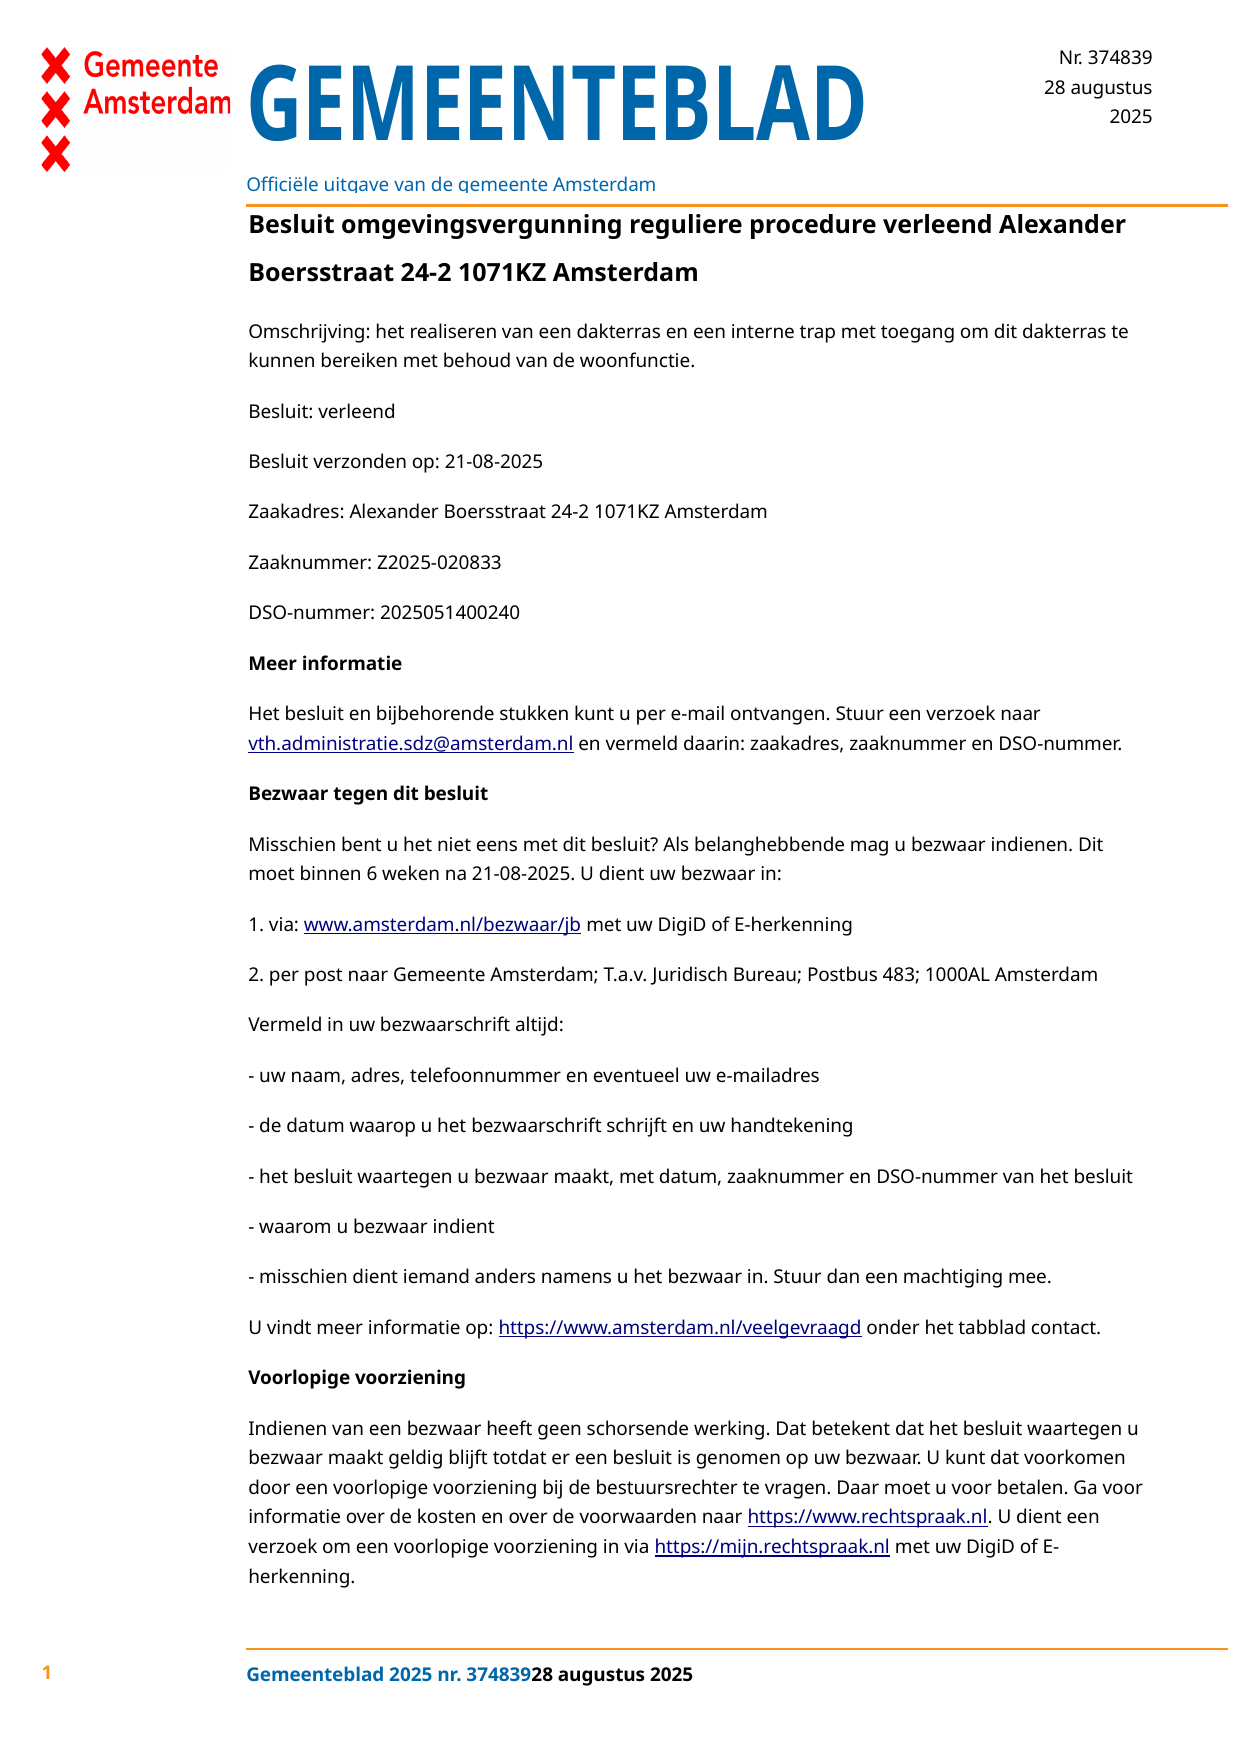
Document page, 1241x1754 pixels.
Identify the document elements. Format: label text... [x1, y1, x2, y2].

text Besluit verzonden op: 21-08-2025 [248, 448, 1152, 474]
text 2. per post naar Gemeente Amsterdam; T.a.v. Juridisch Bureau; Postbus 483; 1000AL Amsterdam [248, 961, 1152, 987]
text Zaakadres: Alexander Boersstraat 24-2 1071KZ Amsterdam [248, 499, 1152, 524]
picture [41, 47, 231, 172]
text - de datum waarop u het bezwaarschrift schrijft en uw handtekening [248, 1112, 1152, 1138]
text Bezwaar tegen dit besluit [248, 780, 1152, 806]
text Besluit: verleend [248, 398, 1152, 424]
text Besluit omgevingsvergunning reguliere procedure verleend Alexander Boersstraat 24-2 1071KZ Amsterdam [248, 207, 1152, 288]
text Zaaknummer: Z2025-020833 [248, 549, 1152, 575]
text Het besluit en bijbehorende stukken kunt u per e-mail ontvangen. Stuur een verzoek naar vth.administratie.sdz@amsterdam.nl en vermeld daarin: zaakadres, zaaknummer en DSO-nummer. [248, 700, 1152, 756]
text U vindt meer informatie op: https://www.amsterdam.nl/veelgevraagd onder het tabblad contact. [248, 1314, 1152, 1340]
text DSO-nummer: 2025051400240 [248, 599, 1152, 625]
text Voorlopige voorziening [248, 1364, 1152, 1390]
text Misschien bent u het niet eens met dit besluit? Als belanghebbende mag u bezwaar indienen. Dit moet binnen 6 weken na 21-08-2025. U dient uw bezwaar in: [248, 831, 1152, 886]
text 1. via: www.amsterdam.nl/bezwaar/jb met uw DigiD of E-herkenning [248, 911, 1152, 937]
text Meer informatie [248, 650, 1152, 676]
text Indienen van een bezwaar heeft geen schorsende werking. Dat betekent dat het besluit waartegen u bezwaar maakt geldig blijft totdat er een besluit is genomen op uw bezwaar. U kunt dat voorkomen door een voorlopige voorziening bij de bestuursrechter te vragen. Daar moet u voor betalen. Ga voor informatie over de kosten en over de voorwaarden naar https://www.rechtspraak.nl. U dient een verzoek om een voorlopige voorziening in via https://mijn.rechtspraak.nl met uw DigiD of E-herkenning. [248, 1415, 1152, 1589]
text - misschien dient iemand anders namens u het bezwaar in. Stuur dan een machtiging mee. [248, 1264, 1152, 1289]
text - het besluit waartegen u bezwaar maakt, met datum, zaaknummer en DSO-nummer van het besluit [248, 1163, 1152, 1189]
text - uw naam, adres, telefoonnummer en eventueel uw e-mailadres [248, 1062, 1152, 1088]
text Omschrijving: het realiseren van een dakterras en een interne trap met toegang om dit dakterras te kunnen bereiken met behoud van de woonfunctie. [248, 318, 1152, 373]
text Vermeld in uw bezwaarschrift altijd: [248, 1012, 1152, 1037]
text - waarom u bezwaar indient [248, 1213, 1152, 1239]
